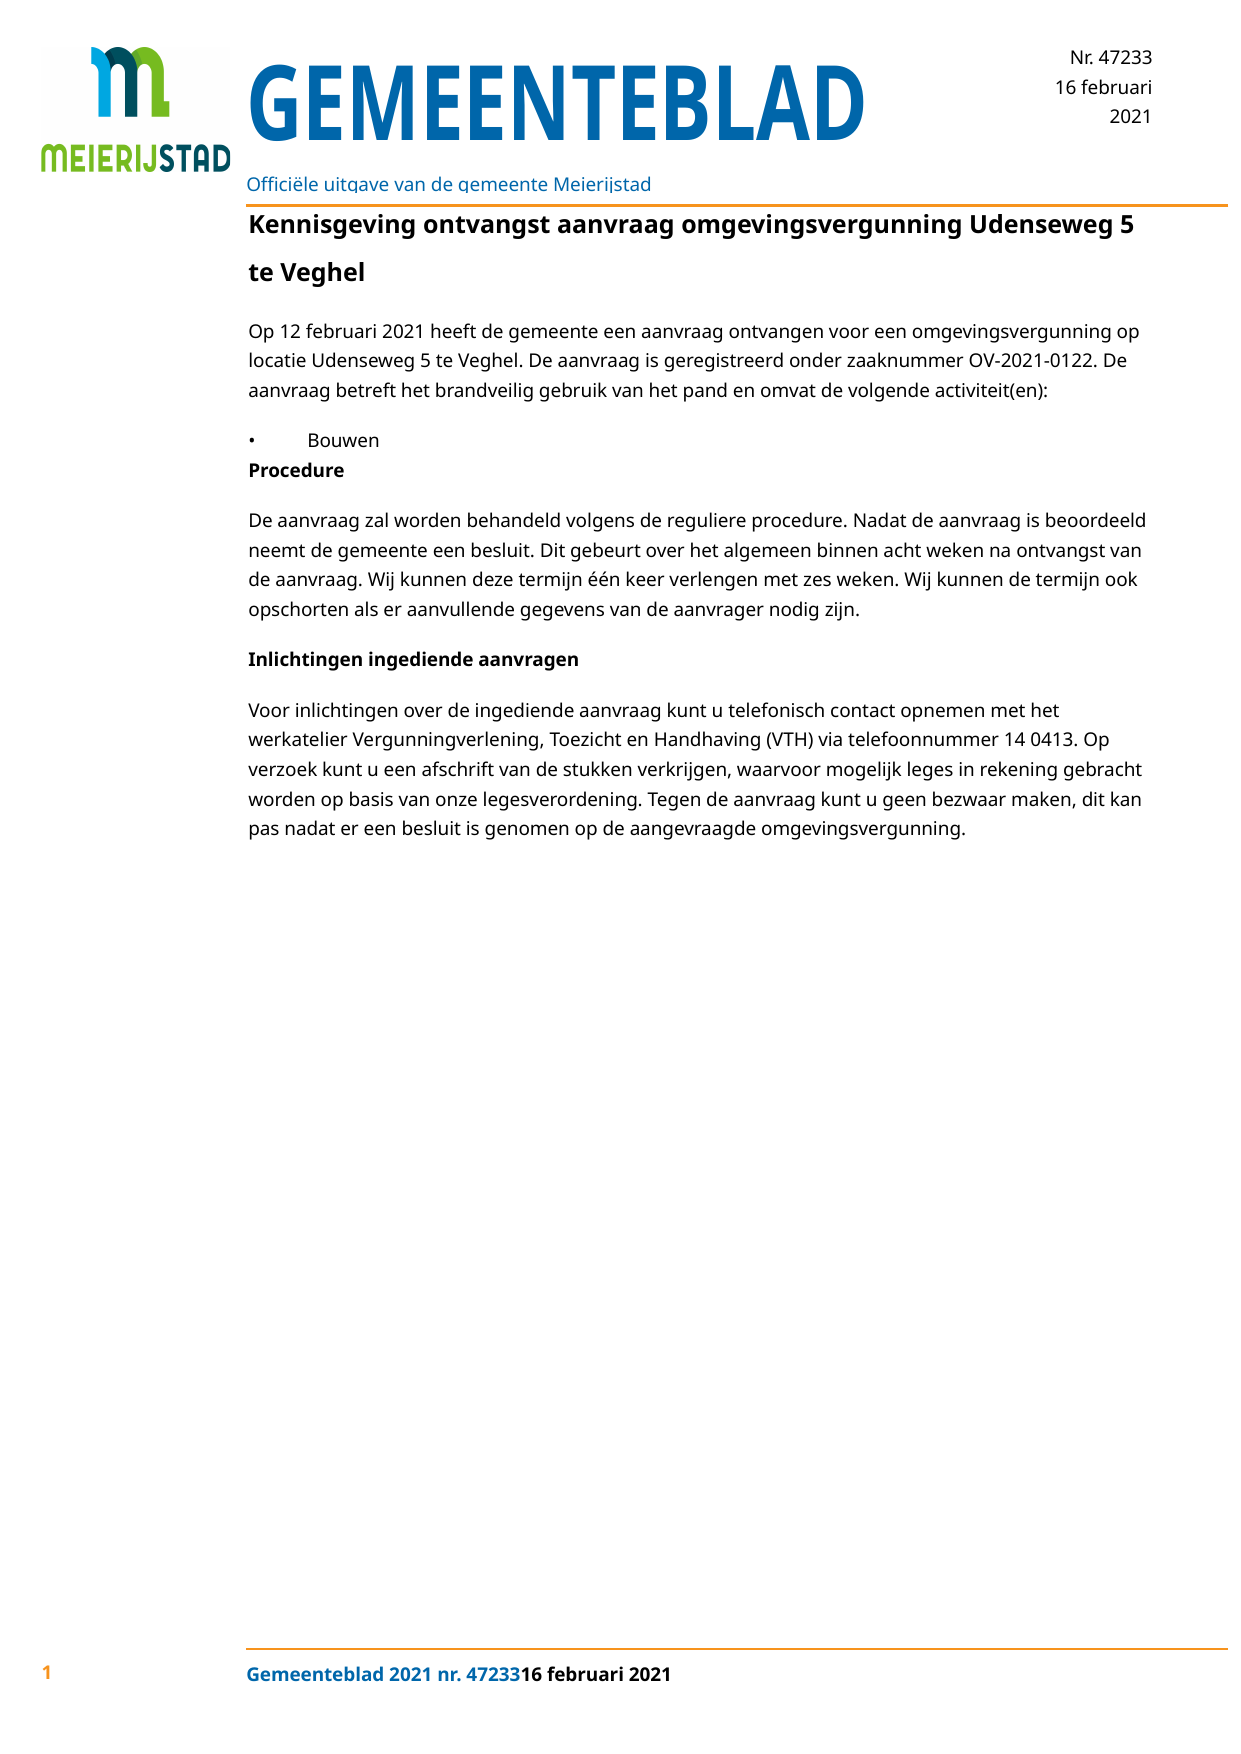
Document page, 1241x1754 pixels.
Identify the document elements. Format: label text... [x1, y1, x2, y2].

text Kennisgeving ontvangst aanvraag omgevingsvergunning Udenseweg 5 te Veghel [248, 207, 1152, 288]
picture [41, 47, 231, 172]
text Op 12 februari 2021 heeft de gemeente een aanvraag ontvangen voor een omgevingsvergunning op locatie Udenseweg 5 te Veghel. De aanvraag is geregistreerd onder zaaknummer OV-2021-0122. De aanvraag betreft het brandveilig gebruik van het pand en omvat de volgende activiteit(en): [248, 318, 1152, 403]
text De aanvraag zal worden behandeld volgens de reguliere procedure. Nadat de aanvraag is beoordeeld neemt de gemeente een besluit. Dit gebeurt over het algemeen binnen acht weken na ontvangst van de aanvraag. Wij kunnen deze termijn één keer verlengen met zes weken. Wij kunnen de termijn ook opschorten als er aanvullende gegevens van de aanvrager nodig zijn. [248, 507, 1152, 622]
text Voor inlichtingen over de ingediende aanvraag kunt u telefonisch contact opnemen met het werkatelier Vergunningverlening, Toezicht en Handhaving (VTH) via telefoonnummer 14 0413. Op verzoek kunt u een afschrift van de stukken verkrijgen, waarvoor mogelijk leges in rekening gebracht worden op basis van onze legesverordening. Tegen de aanvraag kunt u geen bezwaar maken, dit kan pas nadat er een besluit is genomen op de aangevraagde omgevingsvergunning. [248, 697, 1152, 841]
text Procedure [248, 457, 1152, 483]
list Bouwen [248, 427, 1152, 453]
text Inlichtingen ingediende aanvragen [248, 647, 1152, 672]
